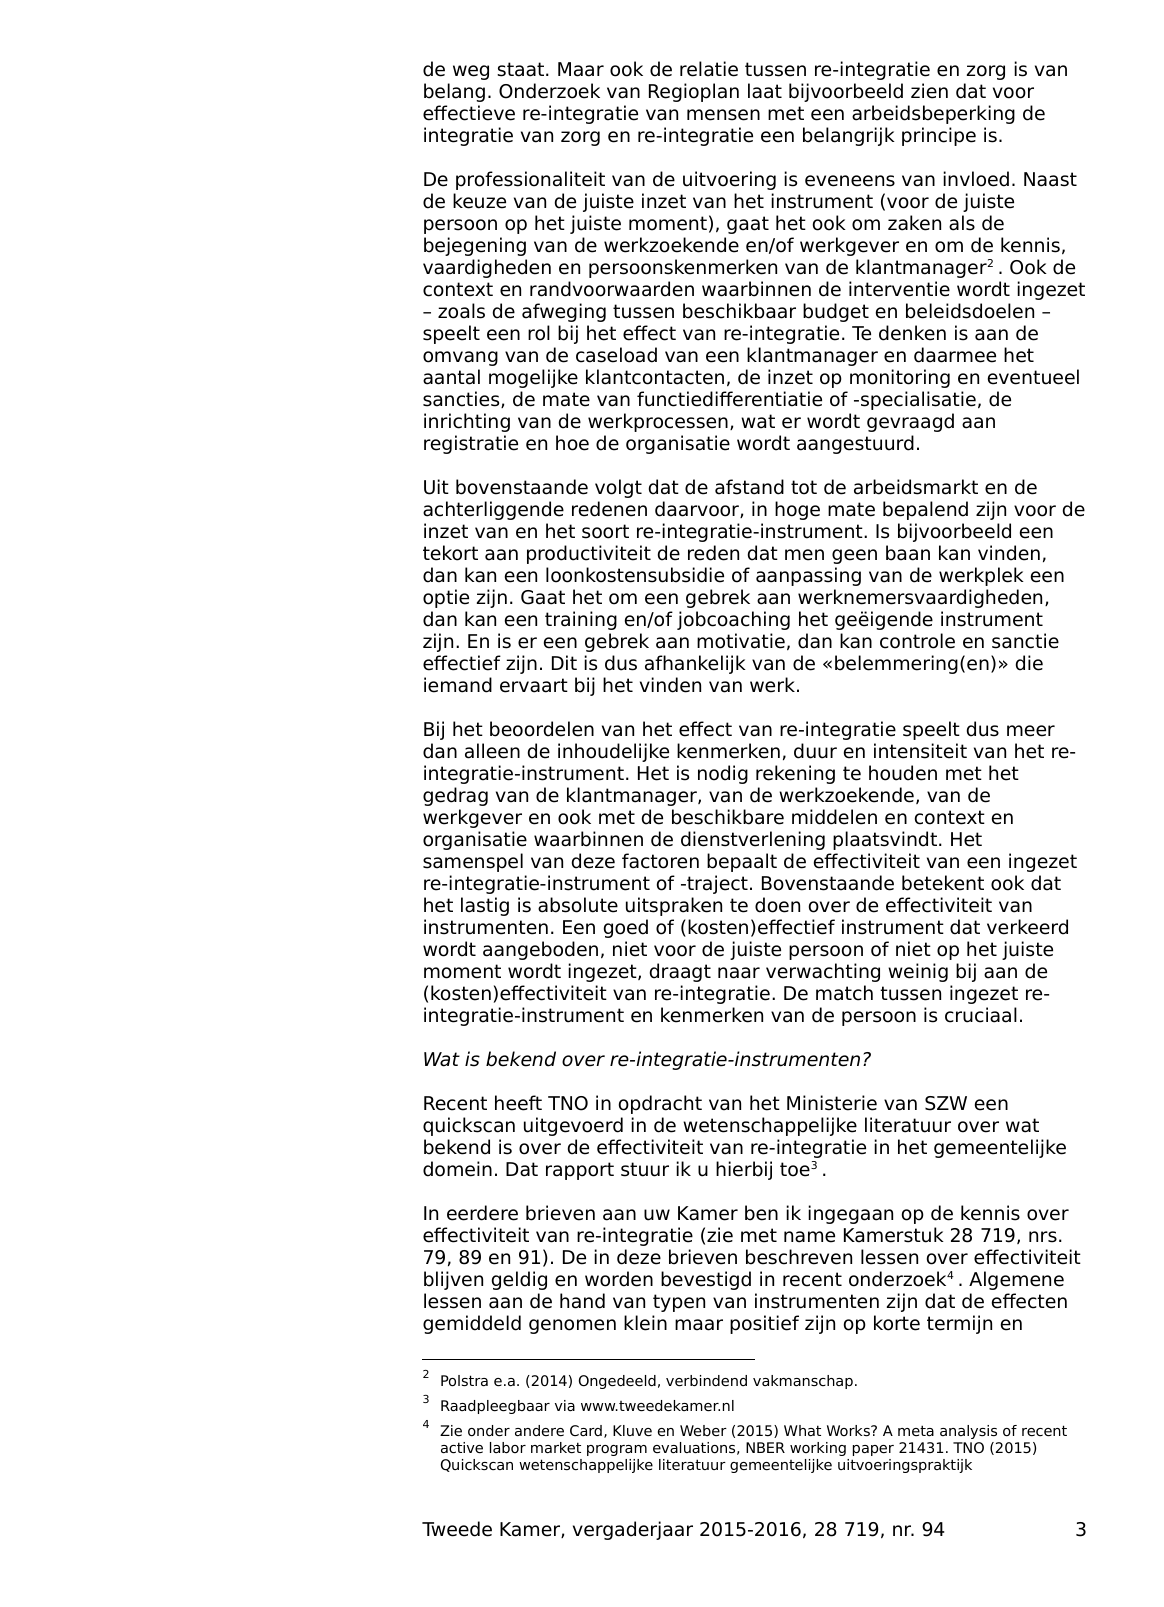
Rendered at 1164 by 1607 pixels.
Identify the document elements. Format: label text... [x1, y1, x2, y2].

text Recent heeft TNO in opdracht van het Ministerie van SZW een quickscan uitgevoerd in de wetenschappelijke literatuur over wat bekend is over de effectiviteit van re-integratie in het gemeentelijke domein. Dat rapport stuur ik u hierbij toe. [422, 1093, 1087, 1181]
text De professionaliteit van de uitvoering is eveneens van invloed. Naast de keuze van de juiste inzet van het instrument (voor de juiste persoon op het juiste moment), gaat het ook om zaken als de bejegening van de werkzoekende en/of werkgever en om de kennis, vaardigheden en persoonskenmerken van de klantmanager. Ook de context en randvoorwaarden waarbinnen de interventie wordt ingezet – zoals de afweging tussen beschikbaar budget en beleidsdoelen – speelt een rol bij het effect van re-integratie. Te denken is aan de omvang van de caseload van een klantmanager en daarmee het aantal mogelijke klantcontacten, de inzet op monitoring en eventueel sancties, de mate van functiedifferentiatie of -specialisatie, de inrichting van de werkprocessen, wat er wordt gevraagd aan registratie en hoe de organisatie wordt aangestuurd. [422, 169, 1087, 455]
text Polstra e.a. (2014) Ongedeeld, verbindend vakmanschap. [422, 1368, 1087, 1391]
text de weg staat. Maar ook de relatie tussen re-integratie en zorg is van belang. Onderzoek van Regioplan laat bijvoorbeeld zien dat voor effectieve re-integratie van mensen met een arbeidsbeperking de integratie van zorg en re-integratie een belangrijk principe is. [422, 59, 1087, 147]
text Uit bovenstaande volgt dat de afstand tot de arbeidsmarkt en de achterliggende redenen daarvoor, in hoge mate bepalend zijn voor de inzet van en het soort re-integratie-instrument. Is bijvoorbeeld een tekort aan productiviteit de reden dat men geen baan kan vinden, dan kan een loonkostensubsidie of aanpassing van de werkplek een optie zijn. Gaat het om een gebrek aan werknemersvaardigheden, dan kan een training en/of jobcoaching het geëigende instrument zijn. En is er een gebrek aan motivatie, dan kan controle en sanctie effectief zijn. Dit is dus afhankelijk van de «belemmering(en)» die iemand ervaart bij het vinden van werk. [422, 477, 1087, 697]
text Raadpleegbaar via www.tweedekamer.nl [422, 1393, 1087, 1416]
text Zie onder andere Card, Kluve en Weber (2015) What Works? A meta analysis of recent active labor market program evaluations, NBER working paper 21431. TNO (2015) Quickscan wetenschappelijke literatuur gemeentelijke uitvoeringspraktijk [422, 1418, 1087, 1474]
text In eerdere brieven aan uw Kamer ben ik ingegaan op de kennis over effectiviteit van re-integratie (zie met name Kamerstuk 28 719, nrs. 79, 89 en 91). De in deze brieven beschreven lessen over effectiviteit blijven geldig en worden bevestigd in recent onderzoek. Algemene lessen aan de hand van typen van instrumenten zijn dat de effecten gemiddeld genomen klein maar positief zijn op korte termijn en [422, 1203, 1087, 1335]
text Bij het beoordelen van het effect van re-integratie speelt dus meer dan alleen de inhoudelijke kenmerken, duur en intensiteit van het re-integratie-instrument. Het is nodig rekening te houden met het gedrag van de klantmanager, van de werkzoekende, van de werkgever en ook met de beschikbare middelen en context en organisatie waarbinnen de dienstverlening plaatsvindt. Het samenspel van deze factoren bepaalt de effectiviteit van een ingezet re-integratie-instrument of -traject. Bovenstaande betekent ook dat het lastig is absolute uitspraken te doen over de effectiviteit van instrumenten. Een goed of (kosten)effectief instrument dat verkeerd wordt aangeboden, niet voor de juiste persoon of niet op het juiste moment wordt ingezet, draagt naar verwachting weinig bij aan de (kosten)effectiviteit van re-integratie. De match tussen ingezet re-integratie-instrument en kenmerken van de persoon is cruciaal. [422, 719, 1087, 1027]
subtitle Wat is bekend over re-integratie-instrumenten? [422, 1049, 1087, 1071]
